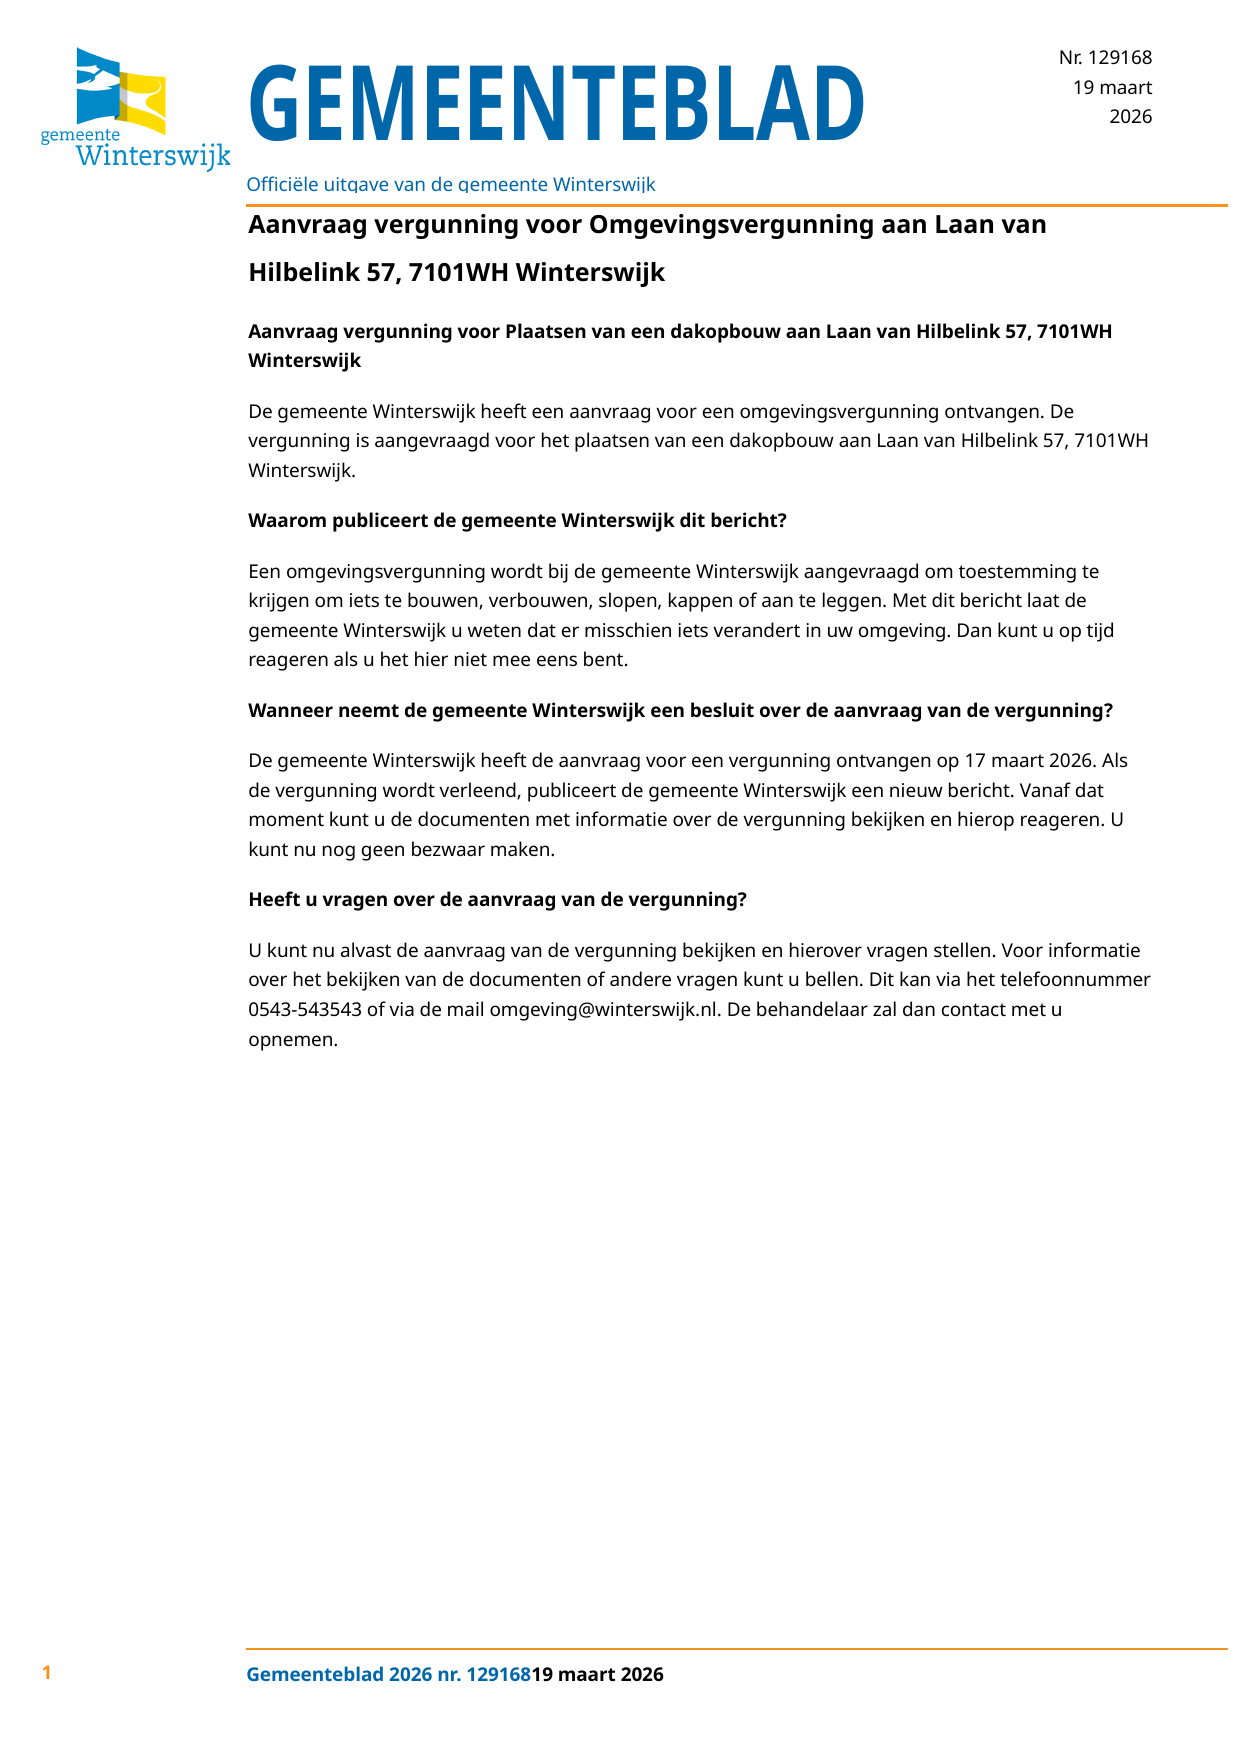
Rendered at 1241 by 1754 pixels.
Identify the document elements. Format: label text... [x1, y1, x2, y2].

text De gemeente Winterswijk heeft de aanvraag voor een vergunning ontvangen op 17 maart 2026. Als de vergunning wordt verleend, publiceert de gemeente Winterswijk een nieuw bericht. Vanaf dat moment kunt u de documenten met informatie over de vergunning bekijken en hierop reageren. U kunt nu nog geen bezwaar maken. [248, 747, 1152, 862]
text Wanneer neemt de gemeente Winterswijk een besluit over de aanvraag van de vergunning? [248, 697, 1152, 723]
text Aanvraag vergunning voor Plaatsen van een dakopbouw aan Laan van Hilbelink 57, 7101WH Winterswijk [248, 318, 1152, 373]
text U kunt nu alvast de aanvraag van de vergunning bekijken en hierover vragen stellen. Voor informatie over het bekijken van de documenten of andere vragen kunt u bellen. Dit kan via het telefoonnummer 0543-543543 of via de mail omgeving@winterswijk.nl. De behandelaar zal dan contact met u opnemen. [248, 937, 1152, 1052]
text Aanvraag vergunning voor Omgevingsvergunning aan Laan van Hilbelink 57, 7101WH Winterswijk [248, 207, 1152, 288]
text Heeft u vragen over de aanvraag van de vergunning? [248, 887, 1152, 912]
picture [41, 47, 231, 172]
text De gemeente Winterswijk heeft een aanvraag voor een omgevingsvergunning ontvangen. De vergunning is aangevraagd voor het plaatsen van een dakopbouw aan Laan van Hilbelink 57, 7101WH Winterswijk. [248, 398, 1152, 483]
text Waarom publiceert de gemeente Winterswijk dit bericht? [248, 507, 1152, 533]
picture [225, 153, 231, 162]
text Een omgevingsvergunning wordt bij de gemeente Winterswijk aangevraagd om toestemming te krijgen om iets te bouwen, verbouwen, slopen, kappen of aan te leggen. Met dit bericht laat de gemeente Winterswijk u weten dat er misschien iets verandert in uw omgeving. Dan kunt u op tijd reageren als u het hier niet mee eens bent. [248, 558, 1152, 672]
